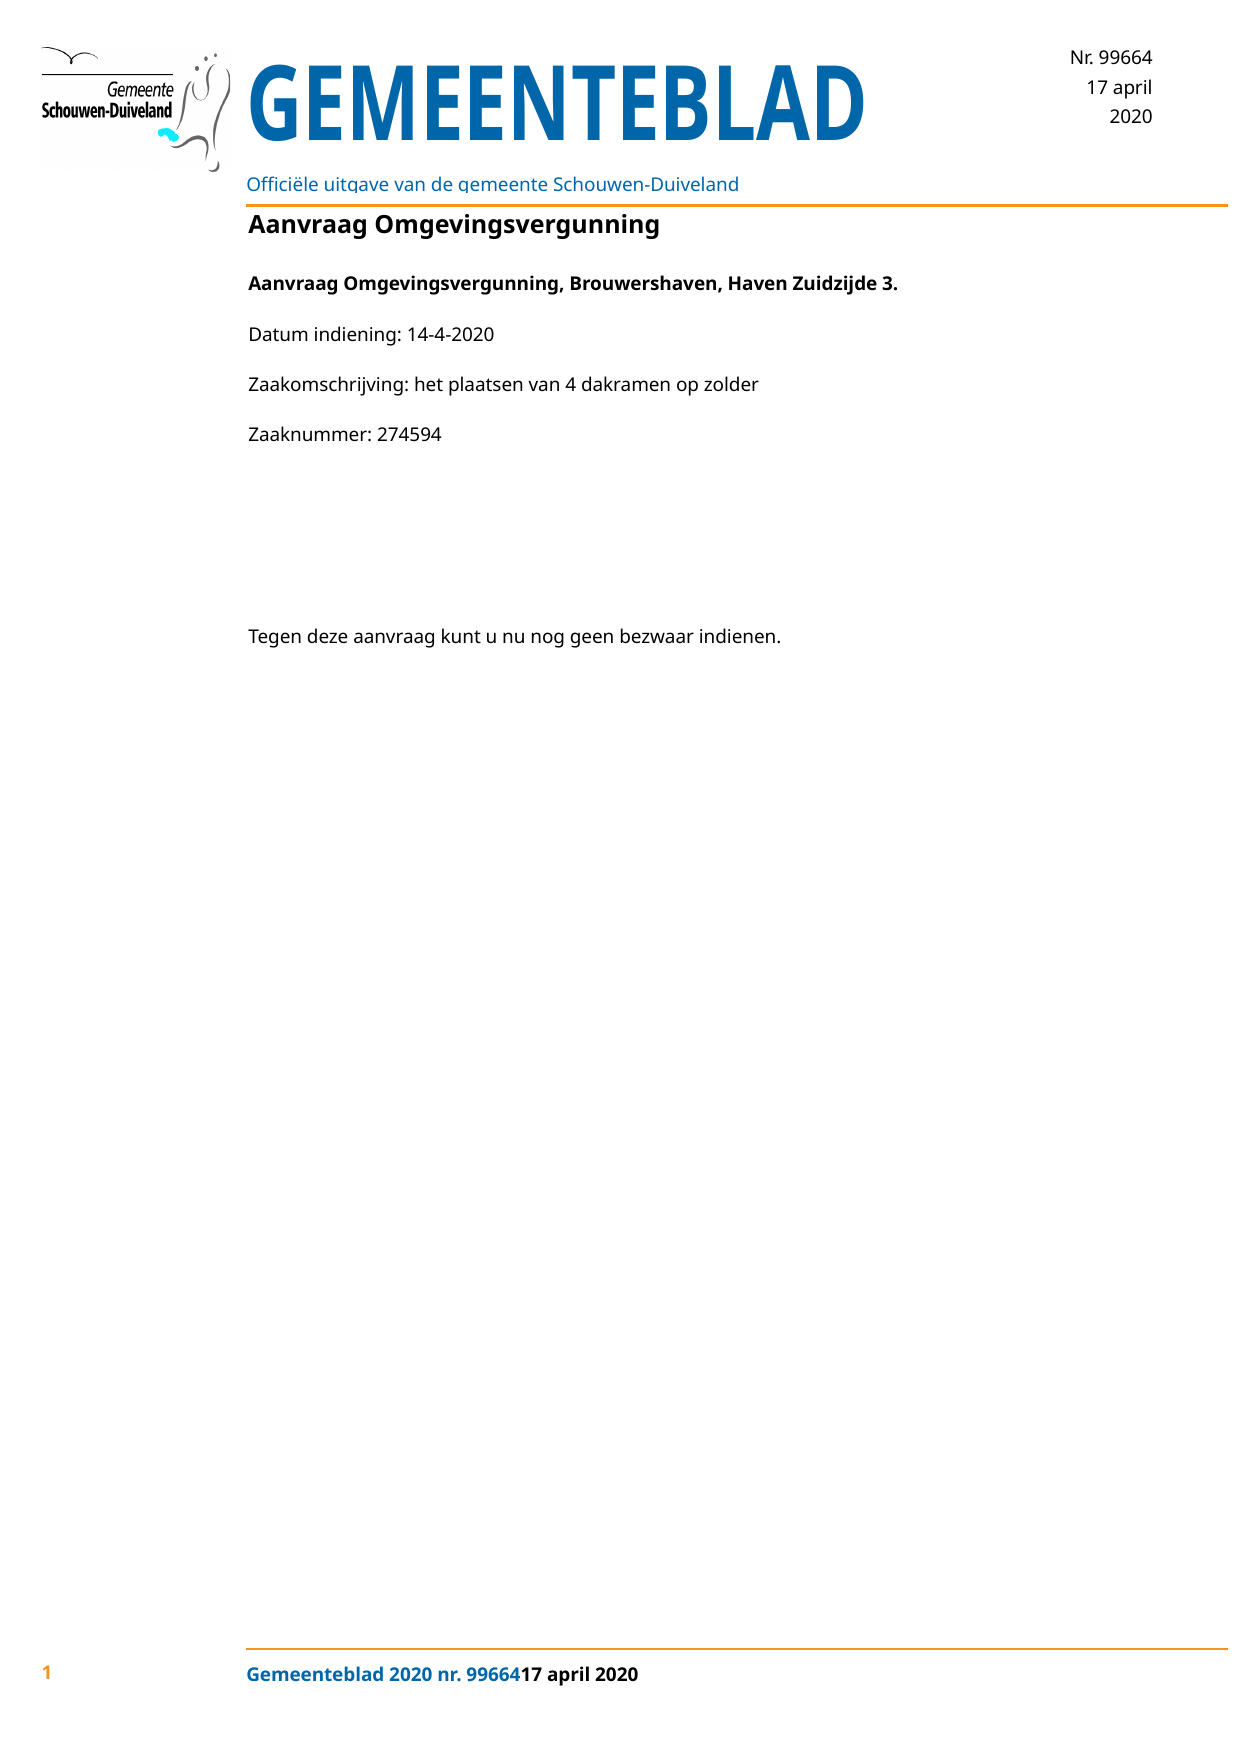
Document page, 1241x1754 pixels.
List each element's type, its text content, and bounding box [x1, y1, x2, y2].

text Zaakomschrijving: het plaatsen van 4 dakramen op zolder [248, 371, 1152, 397]
picture [41, 47, 231, 172]
text Datum indiening: 14-4-2020 [248, 321, 1152, 346]
text Tegen deze aanvraag kunt u nu nog geen bezwaar indienen. [248, 623, 1152, 649]
text Aanvraag Omgevingsvergunning [248, 207, 1152, 241]
text Zaaknummer: 274594 [248, 422, 1152, 447]
text Aanvraag Omgevingsvergunning, Brouwershaven, Haven Zuidzijde 3. [248, 270, 1152, 296]
